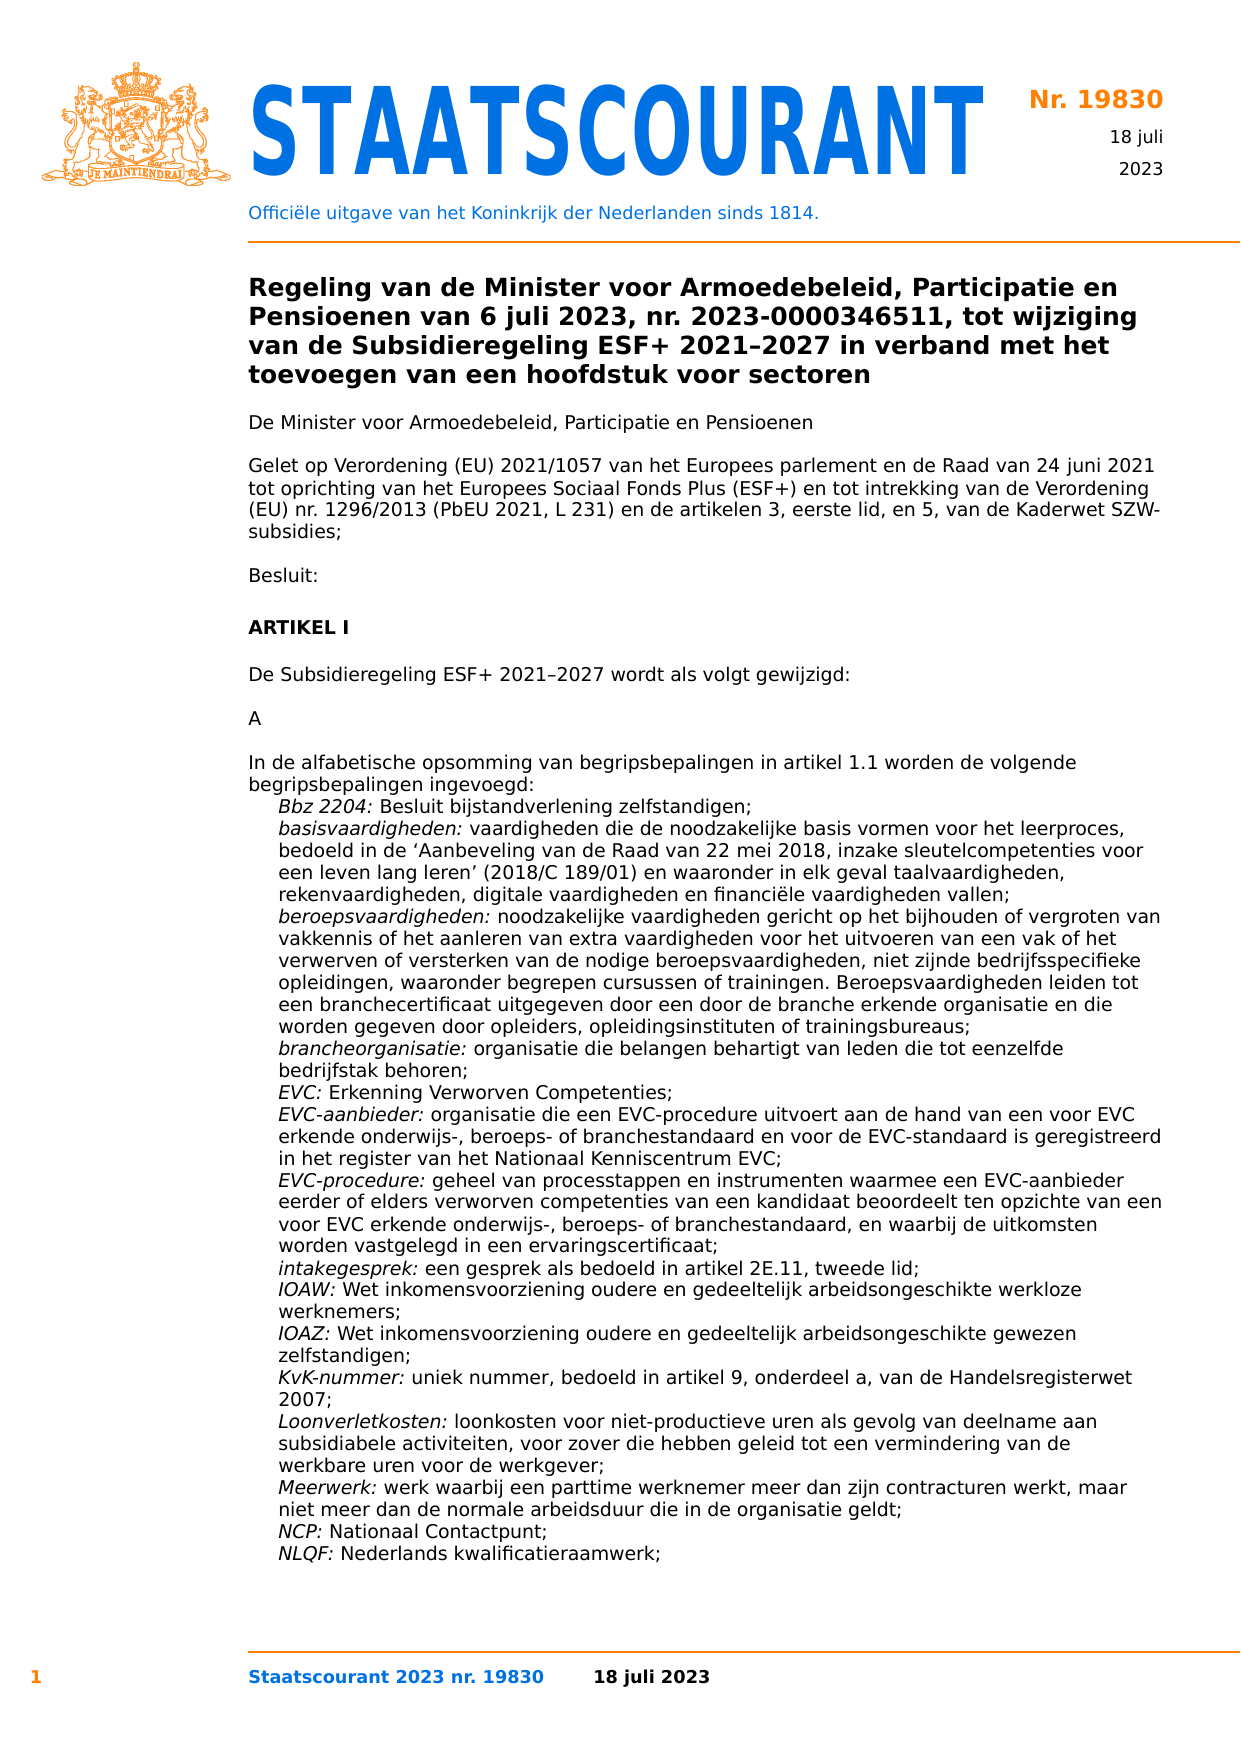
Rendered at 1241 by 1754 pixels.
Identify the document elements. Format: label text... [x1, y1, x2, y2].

text Bbz 2204: Besluit bijstandverlening zelfstandigen; [278, 796, 1163, 818]
text EVC: Erkenning Verworven Competenties; [278, 1082, 1163, 1103]
table_cell 18 juli [998, 121, 1240, 153]
text KvK-nummer: uniek nummer, bedoeld in artikel 9, onderdeel a, van de Handelsregisterwet 2007; [278, 1367, 1163, 1411]
text NCP: Nationaal Contactpunt; [278, 1521, 1163, 1543]
text brancheorganisatie: organisatie die belangen behartigt van leden die tot eenzelfde bedrijfstak behoren; [278, 1038, 1163, 1082]
text Gelet op Verordening (EU) 2021/1057 van het Europees parlement en de Raad van 24 juni 2021 tot oprichting van het Europees Sociaal Fonds Plus (ESF+) en tot intrekking van de Verordening (EU) nr. 1296/2013 (PbEU 2021, L 231) en de artikelen 3, eerste lid, en 5, van de Kaderwet SZW-subsidies; [248, 455, 1163, 543]
table_cell Officiële uitgave van het Koninkrijk der Nederlanden sinds 1814. [248, 203, 1240, 241]
table_header [25, 62, 248, 241]
subtitle ARTIKEL I [248, 617, 1163, 639]
picture [41, 62, 231, 186]
text De Subsidieregeling ESF+ 2021–2027 wordt als volgt gewijzigd: [248, 664, 1163, 686]
text Besluit: [248, 565, 1163, 587]
text De Minister voor Armoedebeleid, Participatie en Pensioenen [248, 412, 1163, 433]
table_cell 2023 [998, 153, 1240, 203]
text beroepsvaardigheden: noodzakelijke vaardigheden gericht op het bijhouden of vergroten van vakkennis of het aanleren van extra vaardigheden voor het uitvoeren van een vak of het verwerven of versterken van de nodige beroepsvaardigheden, niet zijnde bedrijfsspecifieke opleidingen, waaronder begrepen cursussen of trainingen. Beroepsvaardigheden leiden tot een branchecertificaat uitgegeven door een door de branche erkende organisatie en die worden gegeven door opleiders, opleidingsinstituten of trainingsbureaus; [278, 906, 1163, 1038]
table_header STAATSCOURANT [248, 62, 998, 203]
text Meerwerk: werk waarbij een parttime werknemer meer dan zijn contracturen werkt, maar niet meer dan de normale arbeidsduur die in de organisatie geldt; [278, 1477, 1163, 1521]
text EVC-aanbieder: organisatie die een EVC-procedure uitvoert aan de hand van een voor EVC erkende onderwijs-, beroeps- of branchestandaard en voor de EVC-standaard is geregistreerd in het register van het Nationaal Kenniscentrum EVC; [278, 1103, 1163, 1169]
text IOAW: Wet inkomensvoorziening oudere en gedeeltelijk arbeidsongeschikte werkloze werknemers; [278, 1279, 1163, 1323]
text Loonverletkosten: loonkosten voor niet-productieve uren als gevolg van deelname aan subsidiabele activiteiten, voor zover die hebben geleid tot een vermindering van de werkbare uren voor de werkgever; [278, 1411, 1163, 1477]
text A [248, 708, 1163, 730]
subtitle Regeling van de Minister voor Armoedebeleid, Participatie en Pensioenen van 6 juli 2023, nr. 2023-0000346511, tot wijziging van de Subsidieregeling ESF+ 2021–2027 in verband met het toevoegen van een hoofdstuk voor sectoren [248, 273, 1163, 390]
text In de alfabetische opsomming van begripsbepalingen in artikel 1.1 worden de volgende begripsbepalingen ingevoegd: [248, 752, 1163, 796]
text IOAZ: Wet inkomensvoorziening oudere en gedeeltelijk arbeidsongeschikte gewezen zelfstandigen; [278, 1323, 1163, 1367]
text basisvaardigheden: vaardigheden die de noodzakelijke basis vormen voor het leerproces, bedoeld in de ‘Aanbeveling van de Raad van 22 mei 2018, inzake sleutelcompetenties voor een leven lang leren’ (2018/C 189/01) en waaronder in elk geval taalvaardigheden, rekenvaardigheden, digitale vaardigheden en financiële vaardigheden vallen; [278, 818, 1163, 906]
text NLQF: Nederlands kwalificatieraamwerk; [278, 1543, 1163, 1565]
text EVC-procedure: geheel van processtappen en instrumenten waarmee een EVC-aanbieder eerder of elders verworven competenties van een kandidaat beoordeelt ten opzichte van een voor EVC erkende onderwijs-, beroeps- of branchestandaard, en waarbij de uitkomsten worden vastgelegd in een ervaringscertificaat; [278, 1169, 1163, 1257]
table_header Nr. 19830 [998, 62, 1240, 121]
text intakegesprek: een gesprek als bedoeld in artikel 2E.11, tweede lid; [278, 1257, 1163, 1279]
